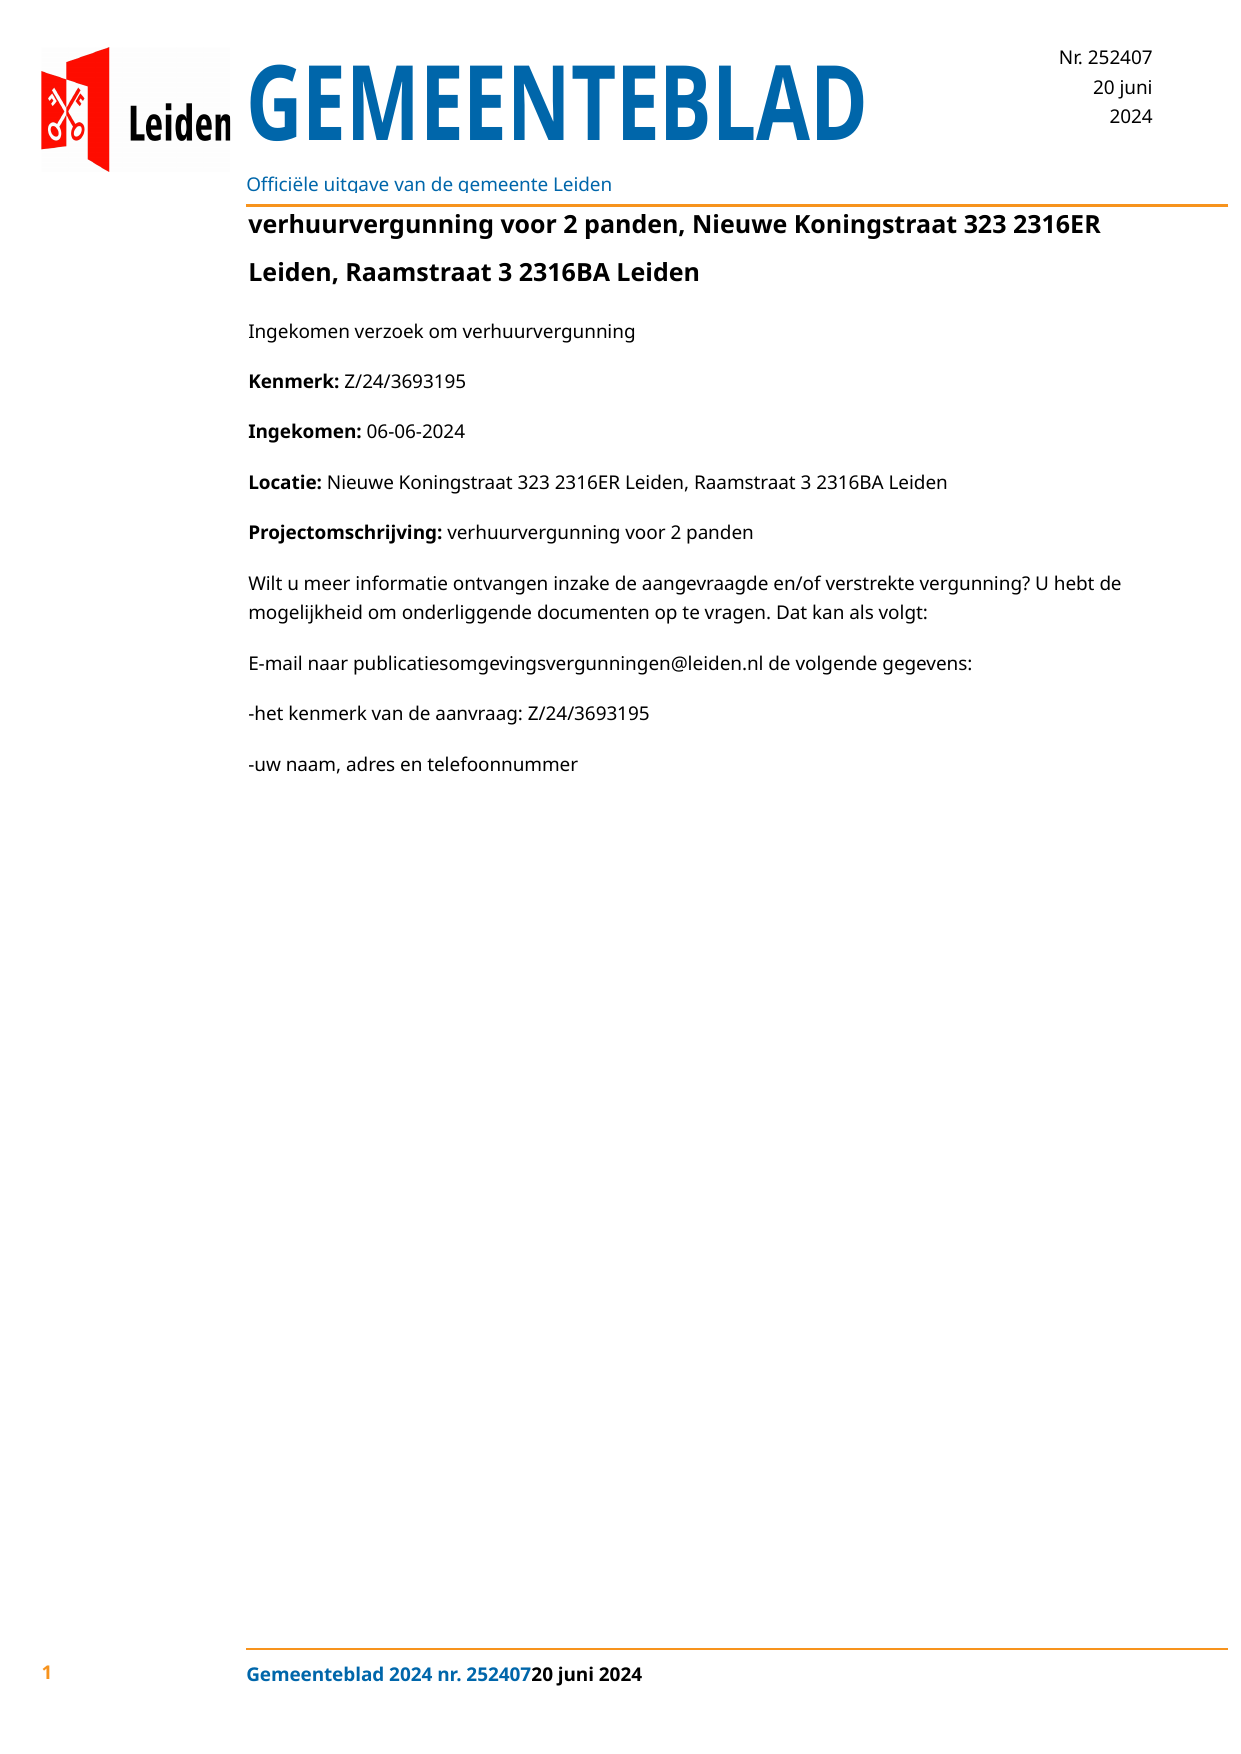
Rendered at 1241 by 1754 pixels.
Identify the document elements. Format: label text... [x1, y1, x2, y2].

text Locatie: Nieuwe Koningstraat 323 2316ER Leiden, Raamstraat 3 2316BA Leiden [248, 469, 1152, 495]
text -het kenmerk van de aanvraag: Z/24/3693195 [248, 700, 1152, 726]
text Wilt u meer informatie ontvangen inzake de aangevraagde en/of verstrekte vergunning? U hebt de mogelijkheid om onderliggende documenten op te vragen. Dat kan als volgt: [248, 570, 1152, 625]
text -uw naam, adres en telefoonnummer [248, 751, 1152, 777]
text Ingekomen verzoek om verhuurvergunning [248, 318, 1152, 344]
text Projectomschrijving: verhuurvergunning voor 2 panden [248, 519, 1152, 545]
text verhuurvergunning voor 2 panden, Nieuwe Koningstraat 323 2316ER Leiden, Raamstraat 3 2316BA Leiden [248, 207, 1152, 288]
picture [41, 47, 231, 172]
text Ingekomen: 06-06-2024 [248, 419, 1152, 444]
text E-mail naar publicatiesomgevingsvergunningen@leiden.nl de volgende gegevens: [248, 650, 1152, 676]
text Kenmerk: Z/24/3693195 [248, 368, 1152, 394]
